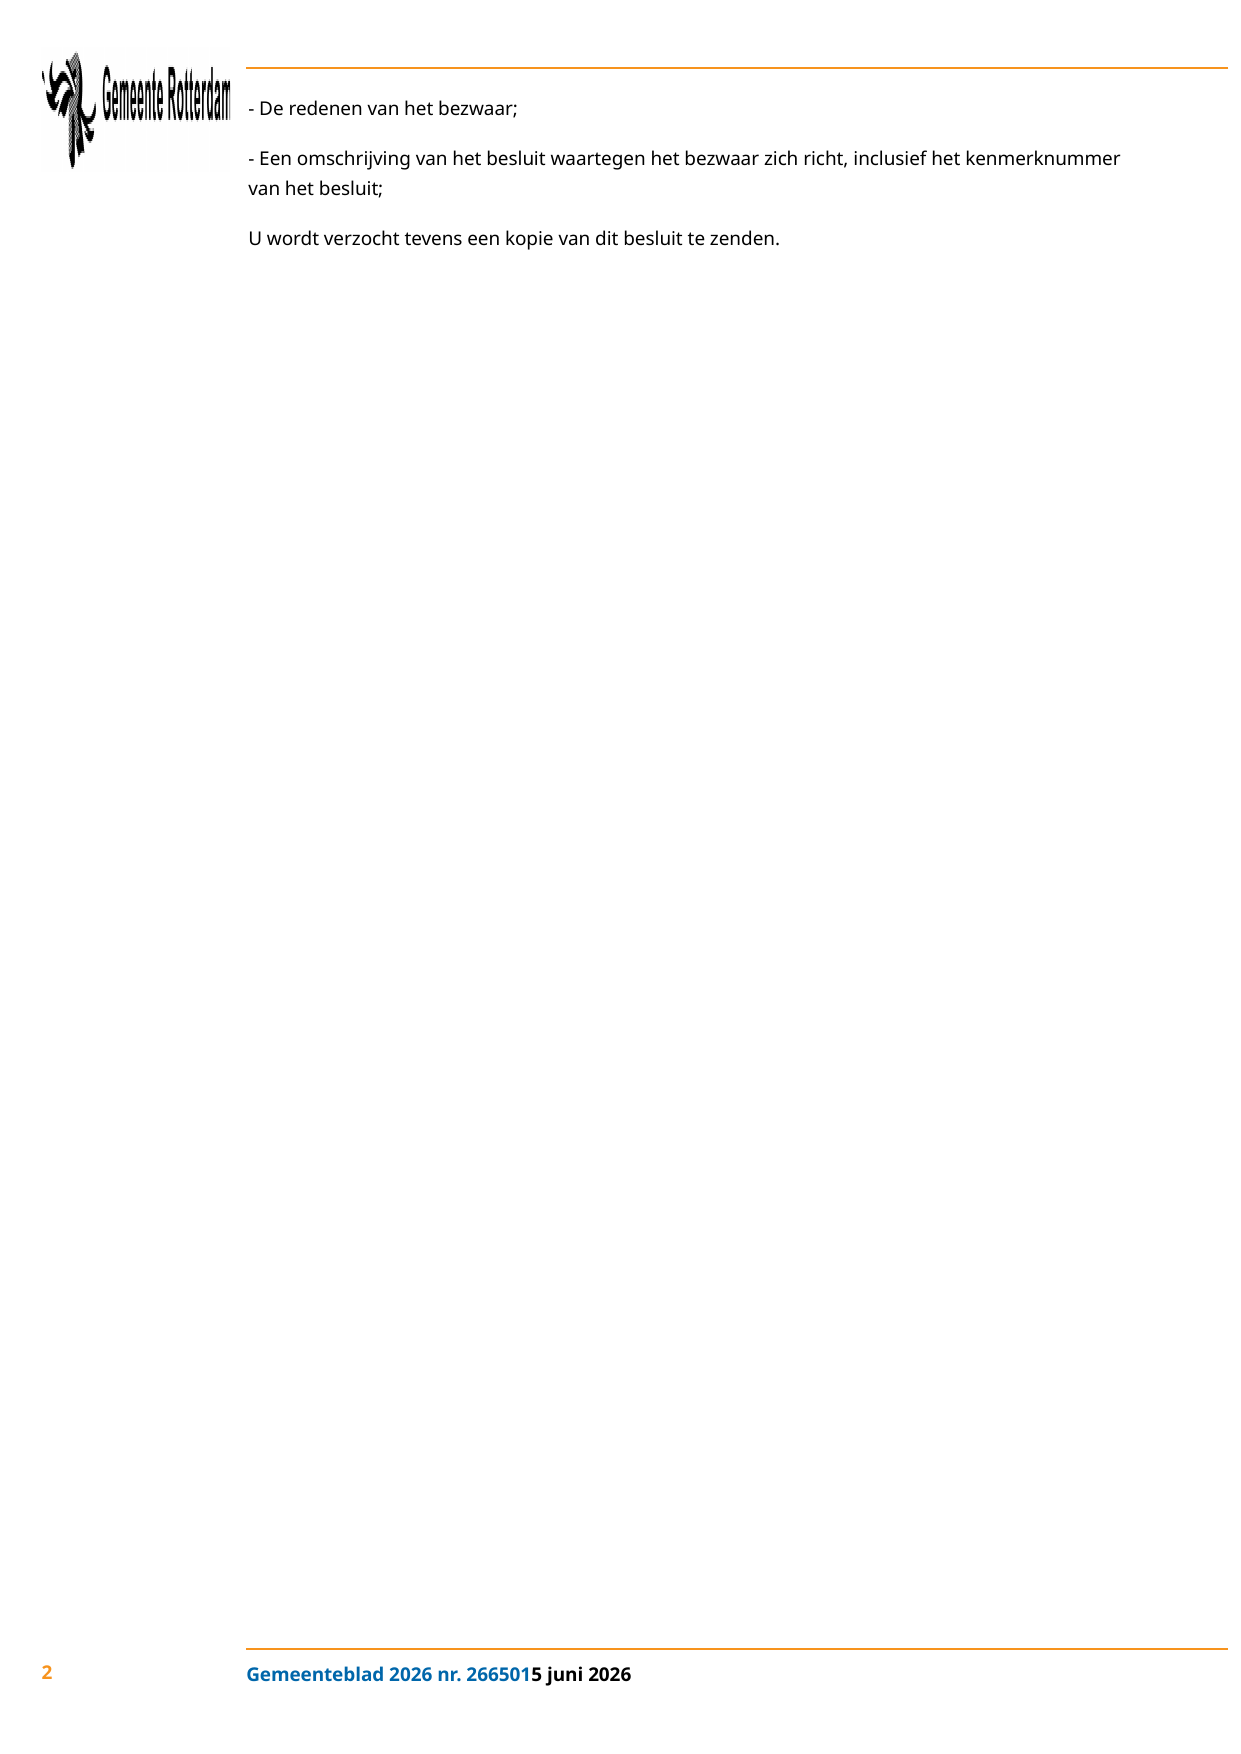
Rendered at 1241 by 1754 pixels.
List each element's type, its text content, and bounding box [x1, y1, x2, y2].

picture [41, 47, 231, 172]
text U wordt verzocht tevens een kopie van dit besluit te zenden. [248, 225, 1152, 251]
text - Een omschrijving van het besluit waartegen het bezwaar zich richt, inclusief het kenmerknummer van het besluit; [248, 145, 1152, 201]
text - De redenen van het bezwaar; [248, 95, 1152, 121]
